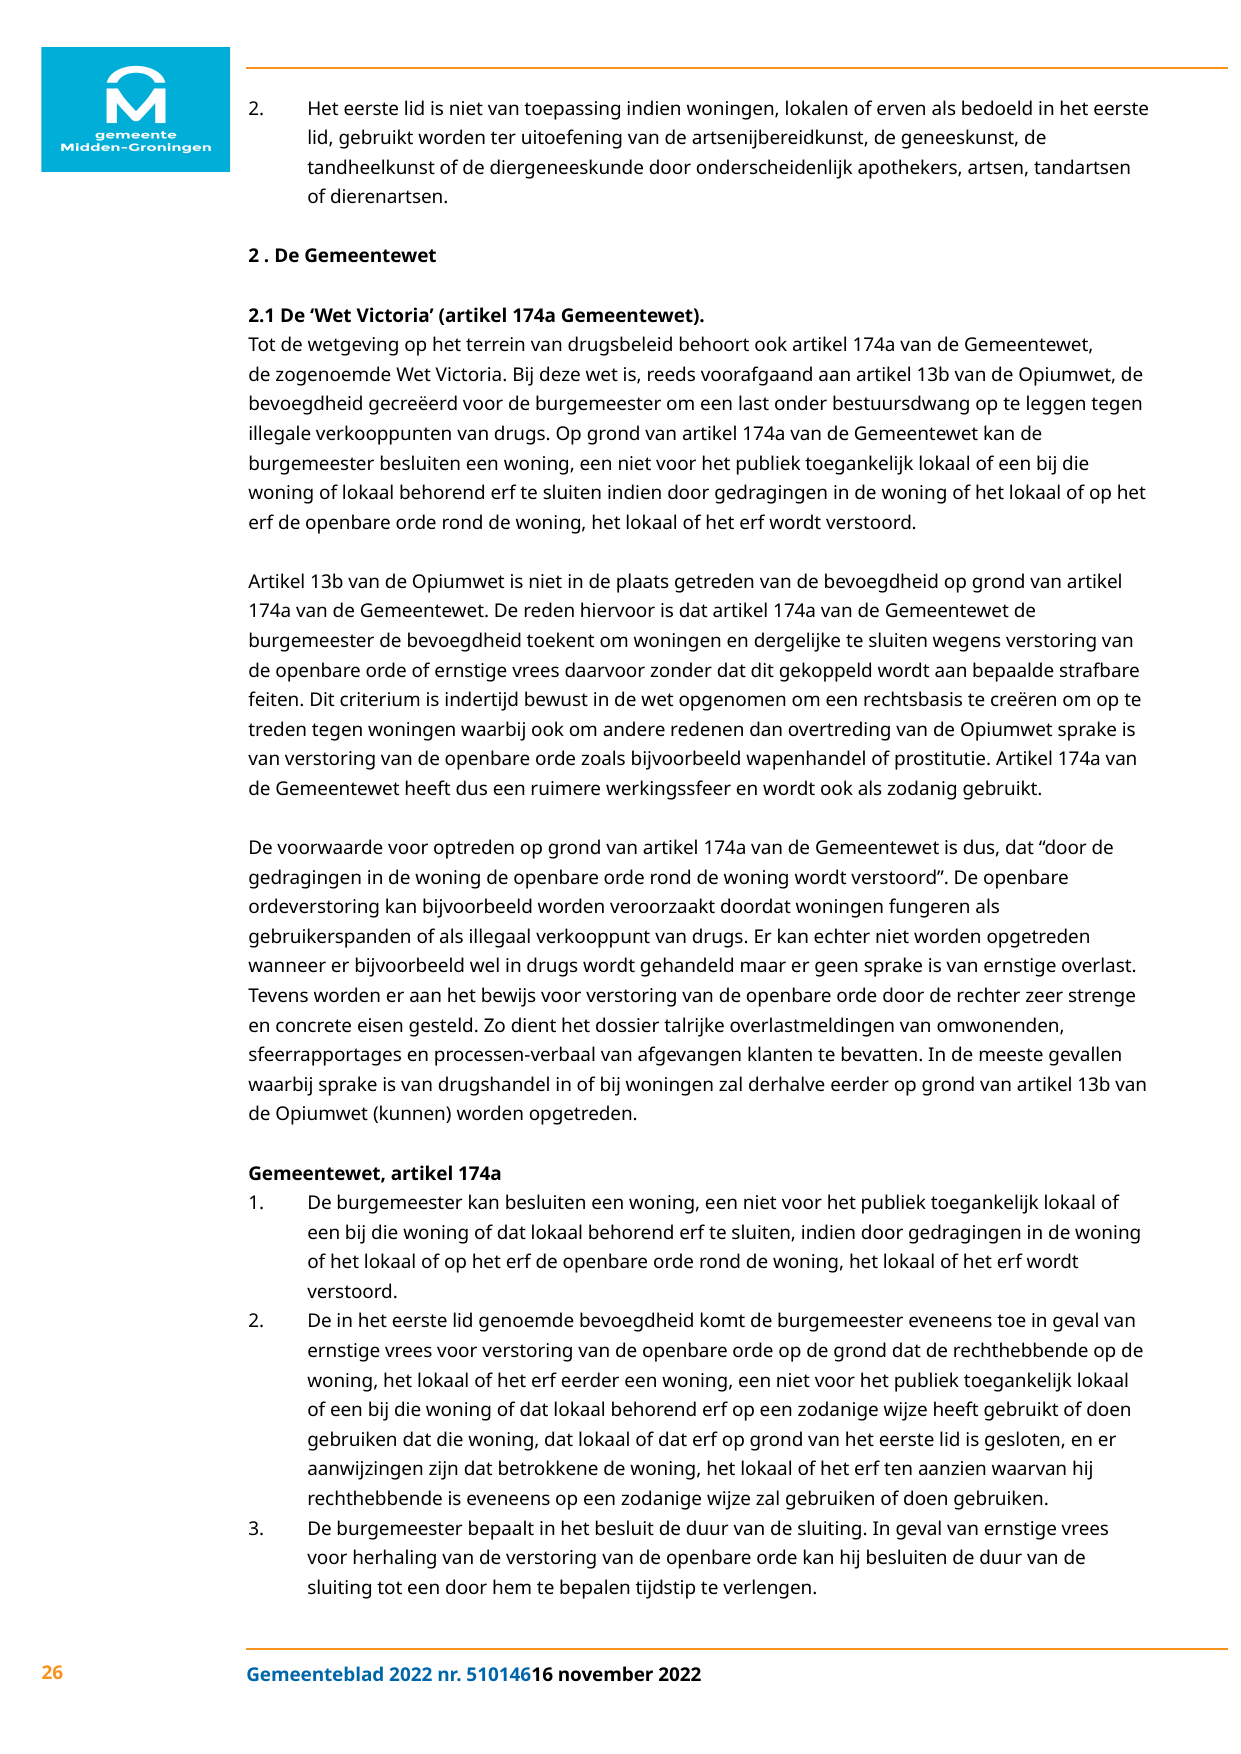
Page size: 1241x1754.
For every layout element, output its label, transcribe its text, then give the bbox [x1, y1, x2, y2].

list De burgemeester bepaalt in het besluit de duur van de sluiting. In geval van ernstige vrees voor herhaling van de verstoring van de openbare orde kan hij besluiten de duur van de sluiting tot een door hem te bepalen tijdstip te verlengen. [248, 1515, 1152, 1600]
text Tot de wetgeving op het terrein van drugsbeleid behoort ook artikel 174a van de Gemeentewet, [248, 331, 1152, 357]
list De in het eerste lid genoemde bevoegdheid komt de burgemeester eveneens toe in geval van ernstige vrees voor verstoring van de openbare orde op de grond dat de rechthebbende op de woning, het lokaal of het erf eerder een woning, een niet voor het publiek toegankelijk lokaal of een bij die woning of dat lokaal behorend erf op een zodanige wijze heeft gebruikt of doen gebruiken dat die woning, dat lokaal of dat erf op grond van het eerste lid is gesloten, en er aanwijzingen zijn dat betrokkene de woning, het lokaal of het erf ten aanzien waarvan hij rechthebbende is eveneens op een zodanige wijze zal gebruiken of doen gebruiken. [248, 1308, 1152, 1511]
picture [184, 146, 190, 153]
text de zogenoemde Wet Victoria. Bij deze wet is, reeds voorafgaand aan artikel 13b van de Opiumwet, de bevoegdheid gecreëerd voor de burgemeester om een last onder bestuursdwang op te leggen tegen illegale verkooppunten van drugs. Op grond van artikel 174a van de Gemeentewet kan de burgemeester besluiten een woning, een niet voor het publiek toegankelijk lokaal of een bij die woning of lokaal behorend erf te sluiten indien door gedragingen in de woning of het lokaal of op het erf de openbare orde rond de woning, het lokaal of het erf wordt verstoord. [248, 361, 1152, 535]
text Gemeentewet, artikel 174a [248, 1160, 1152, 1186]
list De burgemeester kan besluiten een woning, een niet voor het publiek toegankelijk lokaal of een bij die woning of dat lokaal behorend erf te sluiten, indien door gedragingen in de woning of het lokaal of op het erf de openbare orde rond de woning, het lokaal of het erf wordt verstoord. [248, 1189, 1152, 1304]
text De voorwaarde voor optreden op grond van artikel 174a van de Gemeentewet is dus, dat “door de gedragingen in de woning de openbare orde rond de woning wordt verstoord”. De openbare ordeverstoring kan bijvoorbeeld worden veroorzaakt doordat woningen fungeren als gebruikerspanden of als illegaal verkooppunt van drugs. Er kan echter niet worden opgetreden wanneer er bijvoorbeeld wel in drugs wordt gehandeld maar er geen sprake is van ernstige overlast. Tevens worden er aan het bewijs voor verstoring van de openbare orde door de rechter zeer strenge en concrete eisen gesteld. Zo dient het dossier talrijke overlastmeldingen van omwonenden, sfeerrapportages en processen-verbaal van afgevangen klanten te bevatten. In de meeste gevallen waarbij sprake is van drugshandel in of bij woningen zal derhalve eerder op grond van artikel 13b van de Opiumwet (kunnen) worden opgetreden. [248, 834, 1152, 1126]
text 2 . De Gemeentewet [248, 243, 1152, 268]
picture [108, 66, 164, 82]
list Het eerste lid is niet van toepassing indien woningen, lokalen of erven als bedoeld in het eerste lid, gebruikt worden ter uitoefening van de artsenijbereidkunst, de geneeskunst, de tandheelkunst of de diergeneeskunde door onderscheidenlijk apothekers, artsen, tandartsen of dierenartsen. [248, 95, 1152, 209]
picture [107, 89, 165, 122]
text 2.1 De ‘Wet Victoria’ (artikel 174a Gemeentewet). [248, 302, 1152, 328]
text Artikel 13b van de Opiumwet is niet in de plaats getreden van de bevoegdheid op grond van artikel 174a van de Gemeentewet. De reden hiervoor is dat artikel 174a van de Gemeentewet de burgemeester de bevoegdheid toekent om woningen en dergelijke te sluiten wegens verstoring van de openbare orde of ernstige vrees daarvoor zonder dat dit gekoppeld wordt aan bepaalde strafbare feiten. Dit criterium is indertijd bewust in de wet opgenomen om een rechtsbasis te creëren om op te treden tegen woningen waarbij ook om andere redenen dan overtreding van de Opiumwet sprake is van verstoring van de openbare orde zoals bijvoorbeeld wapenhandel of prostitutie. Artikel 174a van de Gemeentewet heeft dus een ruimere werkingssfeer en wordt ook als zodanig gebruikt. [248, 568, 1152, 801]
